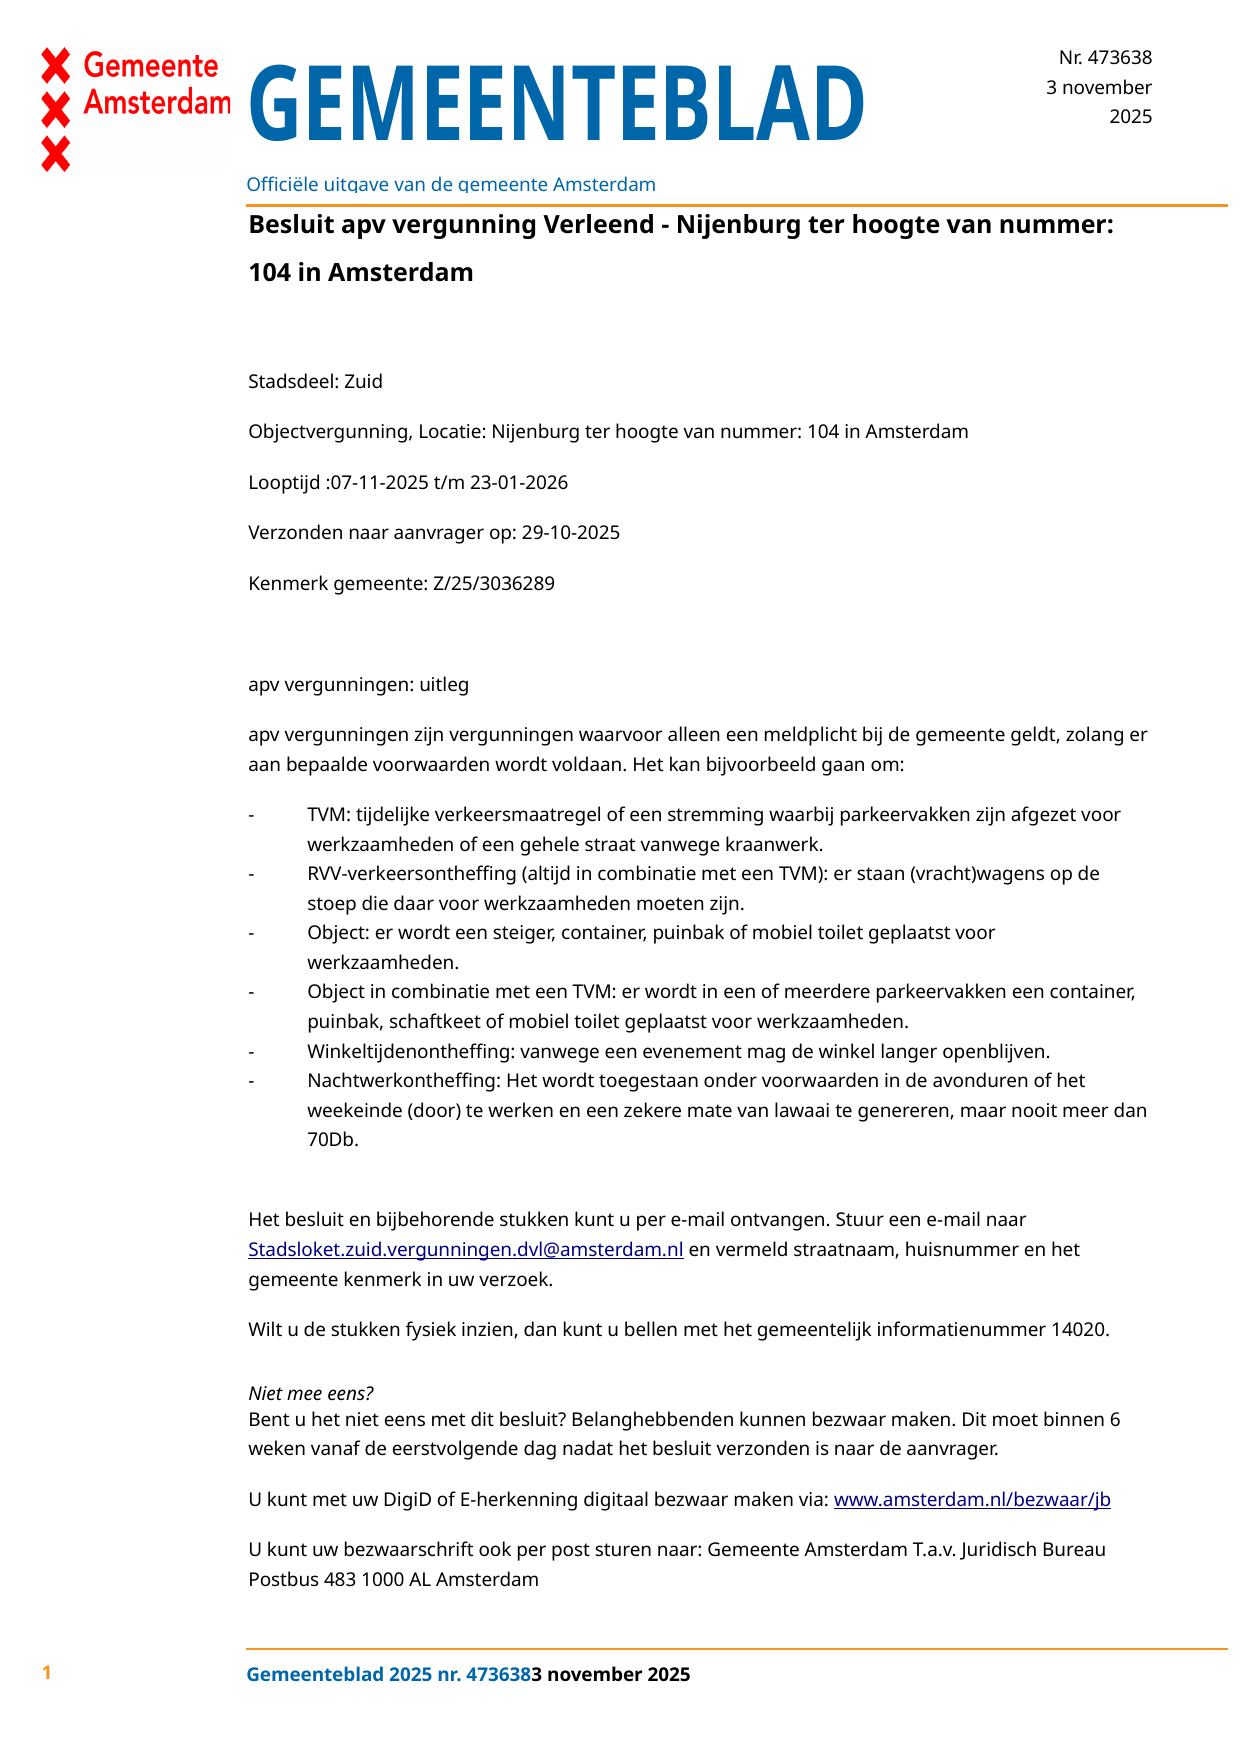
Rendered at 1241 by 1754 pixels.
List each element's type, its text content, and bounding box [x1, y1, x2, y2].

text Kenmerk gemeente: Z/25/3036289 [248, 570, 1152, 596]
text U kunt uw bezwaarschrift ook per post sturen naar: Gemeente Amsterdam T.a.v. Juridisch Bureau Postbus 483 1000 AL Amsterdam [248, 1536, 1152, 1592]
list Object: er wordt een steiger, container, puinbak of mobiel toilet geplaatst voor werkzaamheden. [248, 919, 1152, 975]
text apv vergunningen zijn vergunningen waarvoor alleen een meldplicht bij de gemeente geldt, zolang er aan bepaalde voorwaarden wordt voldaan. Het kan bijvoorbeeld gaan om: [248, 721, 1152, 777]
text apv vergunningen: uitleg [248, 671, 1152, 697]
list Nachtwerkontheffing: Het wordt toegestaan onder voorwaarden in de avonduren of het weekeinde (door) te werken en een zekere mate van lawaai te genereren, maar nooit meer dan 70Db. [248, 1067, 1152, 1152]
text Looptijd :07-11-2025 t/m 23-01-2026 [248, 469, 1152, 495]
text Objectvergunning, Locatie: Nijenburg ter hoogte van nummer: 104 in Amsterdam [248, 419, 1152, 444]
text Stadsdeel: Zuid [248, 368, 1152, 394]
list Winkeltijdenontheffing: vanwege een evenement mag de winkel langer openblijven. [248, 1038, 1152, 1064]
list RVV-verkeersontheffing (altijd in combinatie met een TVM): er staan (vracht)wagens op de stoep die daar voor werkzaamheden moeten zijn. [248, 860, 1152, 916]
text U kunt met uw DigiD of E-herkenning digitaal bezwaar maken via: www.amsterdam.nl/bezwaar/jb [248, 1486, 1152, 1512]
text Het besluit en bijbehorende stukken kunt u per e-mail ontvangen. Stuur een e-mail naar Stadsloket.zuid.vergunningen.dvl@amsterdam.nl en vermeld straatnaam, huisnummer en het gemeente kenmerk in uw verzoek. [248, 1207, 1152, 1292]
list Object in combinatie met een TVM: er wordt in een of meerdere parkeervakken een container, puinbak, schaftkeet of mobiel toilet geplaatst voor werkzaamheden. [248, 979, 1152, 1034]
text Wilt u de stukken fysiek inzien, dan kunt u bellen met het gemeentelijk informatienummer 14020. [248, 1316, 1152, 1342]
text Bent u het niet eens met dit besluit? Belanghebbenden kunnen bezwaar maken. Dit moet binnen 6 weken vanaf de eerstvolgende dag nadat het besluit verzonden is naar de aanvrager. [248, 1406, 1152, 1461]
text Niet mee eens? [248, 1380, 1152, 1406]
picture [41, 47, 231, 172]
text Besluit apv vergunning Verleend - Nijenburg ter hoogte van nummer: 104 in Amsterdam [248, 207, 1152, 288]
list TVM: tijdelijke verkeersmaatregel of een stremming waarbij parkeervakken zijn afgezet voor werkzaamheden of een gehele straat vanwege kraanwerk. [248, 801, 1152, 857]
text Verzonden naar aanvrager op: 29-10-2025 [248, 519, 1152, 545]
